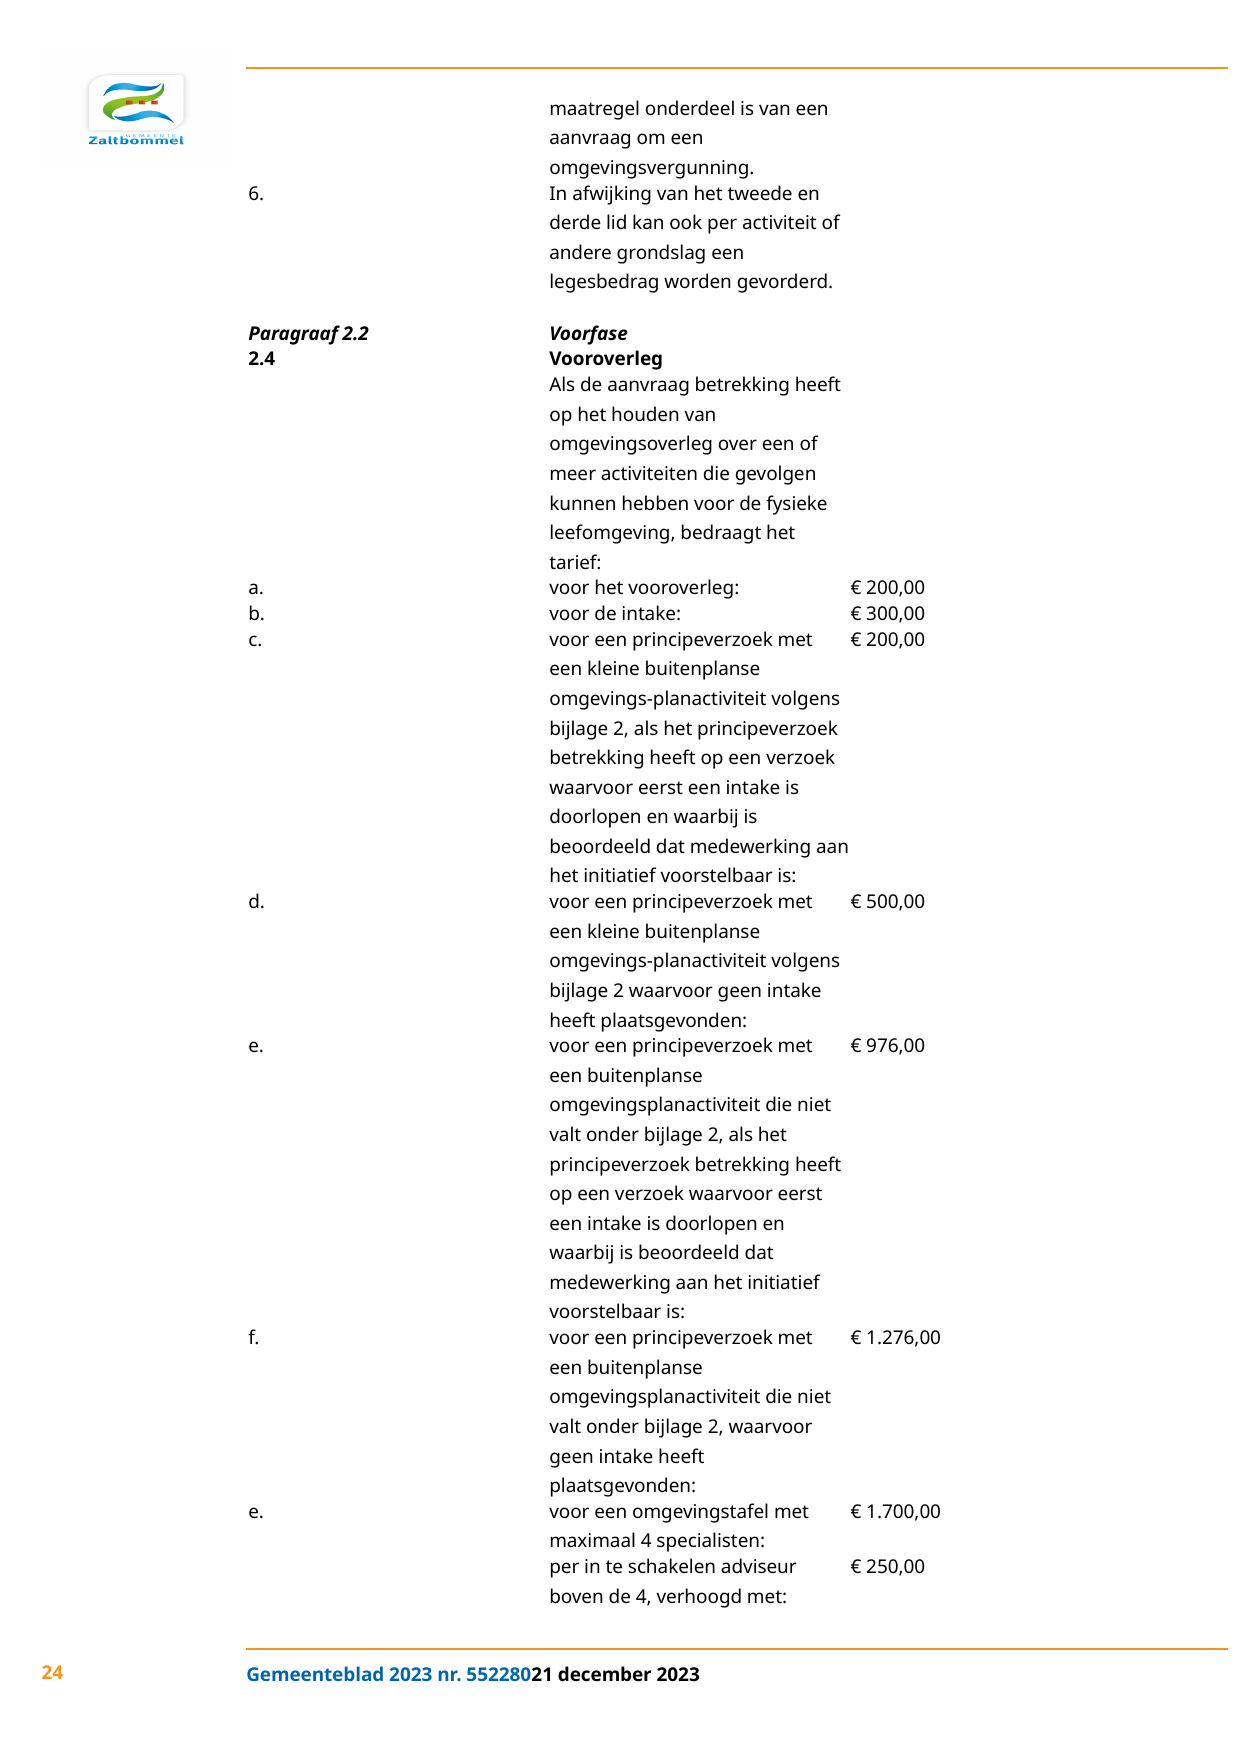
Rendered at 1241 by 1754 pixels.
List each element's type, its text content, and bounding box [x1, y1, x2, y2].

table_cell d. [248, 889, 549, 1032]
table_cell [248, 95, 549, 180]
table_cell € 300,00 [850, 600, 1152, 626]
table_cell [248, 371, 549, 574]
table_cell Vooroverleg [549, 346, 850, 371]
table_cell voor de intake: [549, 600, 850, 626]
table_cell 6. [248, 180, 549, 294]
table_cell [850, 294, 1152, 320]
table_cell voor een principeverzoek met een kleine buitenplanse omgevings-planactiviteit volgens bijlage 2 waarvoor geen intake heeft plaatsgevonden: [549, 889, 850, 1032]
table_cell [248, 294, 549, 320]
table_cell voor een principeverzoek met een kleine buitenplanse omgevings-planactiviteit volgens bijlage 2, als het principeverzoek betrekking heeft op een verzoek waarvoor eerst een intake is doorlopen en waarbij is beoordeeld dat medewerking aan het initiatief voorstelbaar is: [549, 626, 850, 888]
table_cell [248, 1554, 549, 1609]
table_cell € 250,00 [850, 1554, 1152, 1609]
table_cell € 1.700,00 [850, 1498, 1152, 1553]
table_cell [850, 180, 1152, 294]
table_cell Paragraaf 2.2 [248, 320, 549, 346]
table_cell f. [248, 1325, 549, 1498]
table_cell € 1.276,00 [850, 1325, 1152, 1498]
table_cell voor een principeverzoek met een buitenplanse omgevingsplanactiviteit die niet valt onder bijlage 2, als het principeverzoek betrekking heeft op een verzoek waarvoor eerst een intake is doorlopen en waarbij is beoordeeld dat medewerking aan het initiatief voorstelbaar is: [549, 1033, 850, 1324]
table_cell Voorfase [549, 320, 850, 346]
table_cell [850, 371, 1152, 574]
table_cell maatregel onderdeel is van een aanvraag om een omgevingsvergunning. [549, 95, 850, 180]
table_cell Als de aanvraag betrekking heeft op het houden van omgevingsoverleg over een of meer activiteiten die gevolgen kunnen hebben voor de fysieke leefomgeving, bedraagt het tarief: [549, 371, 850, 574]
table_cell voor een omgevingstafel met maximaal 4 specialisten: [549, 1498, 850, 1553]
table_cell 2.4 [248, 346, 549, 371]
table_cell [850, 95, 1152, 180]
table_cell € 976,00 [850, 1033, 1152, 1324]
table_cell per in te schakelen adviseur boven de 4, verhoogd met: [549, 1554, 850, 1609]
table_cell e. [248, 1498, 549, 1553]
table_cell c. [248, 626, 549, 888]
picture [41, 47, 231, 172]
table_cell voor een principeverzoek met een buitenplanse omgevingsplanactiviteit die niet valt onder bijlage 2, waarvoor geen intake heeft plaatsgevonden: [549, 1325, 850, 1498]
table_cell € 200,00 [850, 575, 1152, 600]
table_cell [850, 346, 1152, 371]
table_cell [850, 320, 1152, 346]
table_cell [549, 294, 850, 320]
table_cell b. [248, 600, 549, 626]
table_cell a. [248, 575, 549, 600]
table_cell € 500,00 [850, 889, 1152, 1032]
table_cell voor het vooroverleg: [549, 575, 850, 600]
table_cell e. [248, 1033, 549, 1324]
table_cell € 200,00 [850, 626, 1152, 888]
table_cell In afwijking van het tweede en derde lid kan ook per activiteit of andere grondslag een legesbedrag worden gevorderd. [549, 180, 850, 294]
